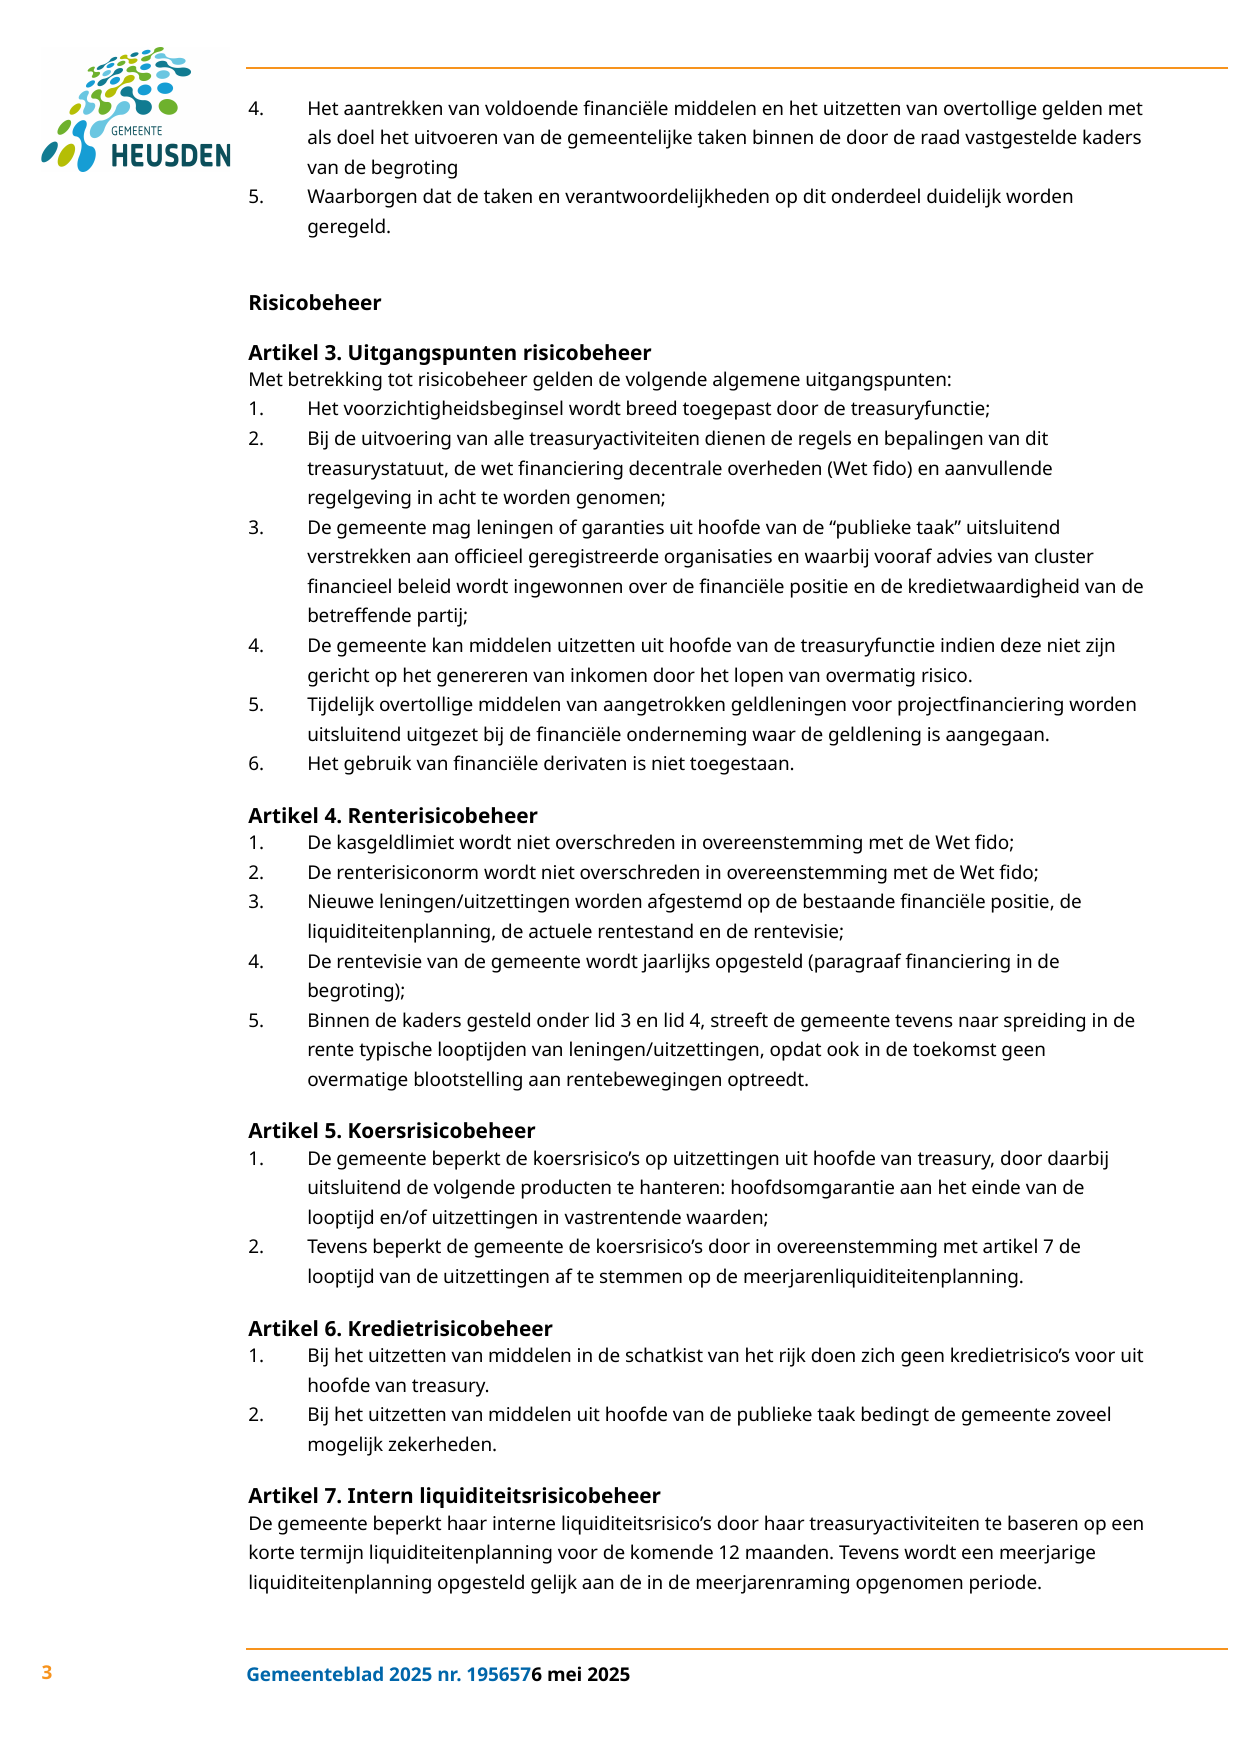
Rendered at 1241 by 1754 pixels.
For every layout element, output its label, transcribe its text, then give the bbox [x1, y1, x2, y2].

list De gemeente beperkt de koersrisico’s op uitzettingen uit hoofde van treasury, door daarbij uitsluitend de volgende producten te hanteren: hoofdsomgarantie aan het einde van de looptijd en/of uitzettingen in vastrentende waarden; [248, 1145, 1152, 1230]
list Het gebruik van financiële derivaten is niet toegestaan. [248, 751, 1152, 776]
list De gemeente mag leningen of garanties uit hoofde van de “publieke taak” uitsluitend verstrekken aan officieel geregistreerde organisaties en waarbij vooraf advies van cluster financieel beleid wordt ingewonnen over de financiële positie en de kredietwaardigheid van de betreffende partij; [248, 514, 1152, 628]
text Artikel 5. Koersrisicobeheer [248, 1117, 1152, 1145]
list Waarborgen dat de taken en verantwoordelijkheden op dit onderdeel duidelijk worden geregeld. [248, 183, 1152, 239]
text Artikel 4. Renterisicobeheer [248, 801, 1152, 829]
list Bij het uitzetten van middelen uit hoofde van de publieke taak bedingt de gemeente zoveel mogelijk zekerheden. [248, 1401, 1152, 1457]
list Binnen de kaders gesteld onder lid 3 en lid 4, streeft de gemeente tevens naar spreiding in de rente typische looptijden van leningen/uitzettingen, opdat ook in de toekomst geen overmatige blootstelling aan rentebewegingen optreedt. [248, 1007, 1152, 1092]
list Het aantrekken van voldoende financiële middelen en het uitzetten van overtollige gelden met als doel het uitvoeren van de gemeentelijke taken binnen de door de raad vastgestelde kaders van de begroting [248, 95, 1152, 180]
text Artikel 6. Kredietrisicobeheer [248, 1314, 1152, 1342]
list Nieuwe leningen/uitzettingen worden afgestemd op de bestaande financiële positie, de liquiditeitenplanning, de actuele rentestand en de rentevisie; [248, 889, 1152, 944]
text Artikel 7. Intern liquiditeitsrisicobeheer [248, 1481, 1152, 1510]
list Bij de uitvoering van alle treasuryactiviteiten dienen de regels en bepalingen van dit treasurystatuut, de wet financiering decentrale overheden (Wet fido) en aanvullende regelgeving in acht te worden genomen; [248, 425, 1152, 510]
text Artikel 3. Uitgangspunten risicobeheer [248, 338, 1152, 366]
text Risicobeheer [248, 288, 1152, 317]
text De gemeente beperkt haar interne liquiditeitsrisico’s door haar treasuryactiviteiten te baseren op een korte termijn liquiditeitenplanning voor de komende 12 maanden. Tevens wordt een meerjarige liquiditeitenplanning opgesteld gelijk aan de in de meerjarenraming opgenomen periode. [248, 1510, 1152, 1595]
list De renterisiconorm wordt niet overschreden in overeenstemming met de Wet fido; [248, 859, 1152, 885]
list De kasgeldlimiet wordt niet overschreden in overeenstemming met de Wet fido; [248, 829, 1152, 855]
picture [41, 47, 231, 172]
list Tijdelijk overtollige middelen van aangetrokken geldleningen voor projectfinanciering worden uitsluitend uitgezet bij de financiële onderneming waar de geldlening is aangegaan. [248, 691, 1152, 747]
text Met betrekking tot risicobeheer gelden de volgende algemene uitgangspunten: [248, 366, 1152, 392]
list Bij het uitzetten van middelen in de schatkist van het rijk doen zich geen kredietrisico’s voor uit hoofde van treasury. [248, 1342, 1152, 1397]
list Het voorzichtigheidsbeginsel wordt breed toegepast door de treasuryfunctie; [248, 396, 1152, 421]
list Tevens beperkt de gemeente de koersrisico’s door in overeenstemming met artikel 7 de looptijd van de uitzettingen af te stemmen op de meerjarenliquiditeitenplanning. [248, 1234, 1152, 1289]
list De gemeente kan middelen uitzetten uit hoofde van de treasuryfunctie indien deze niet zijn gericht op het genereren van inkomen door het lopen van overmatig risico. [248, 632, 1152, 688]
list De rentevisie van de gemeente wordt jaarlijks opgesteld (paragraaf financiering in de begroting); [248, 948, 1152, 1003]
